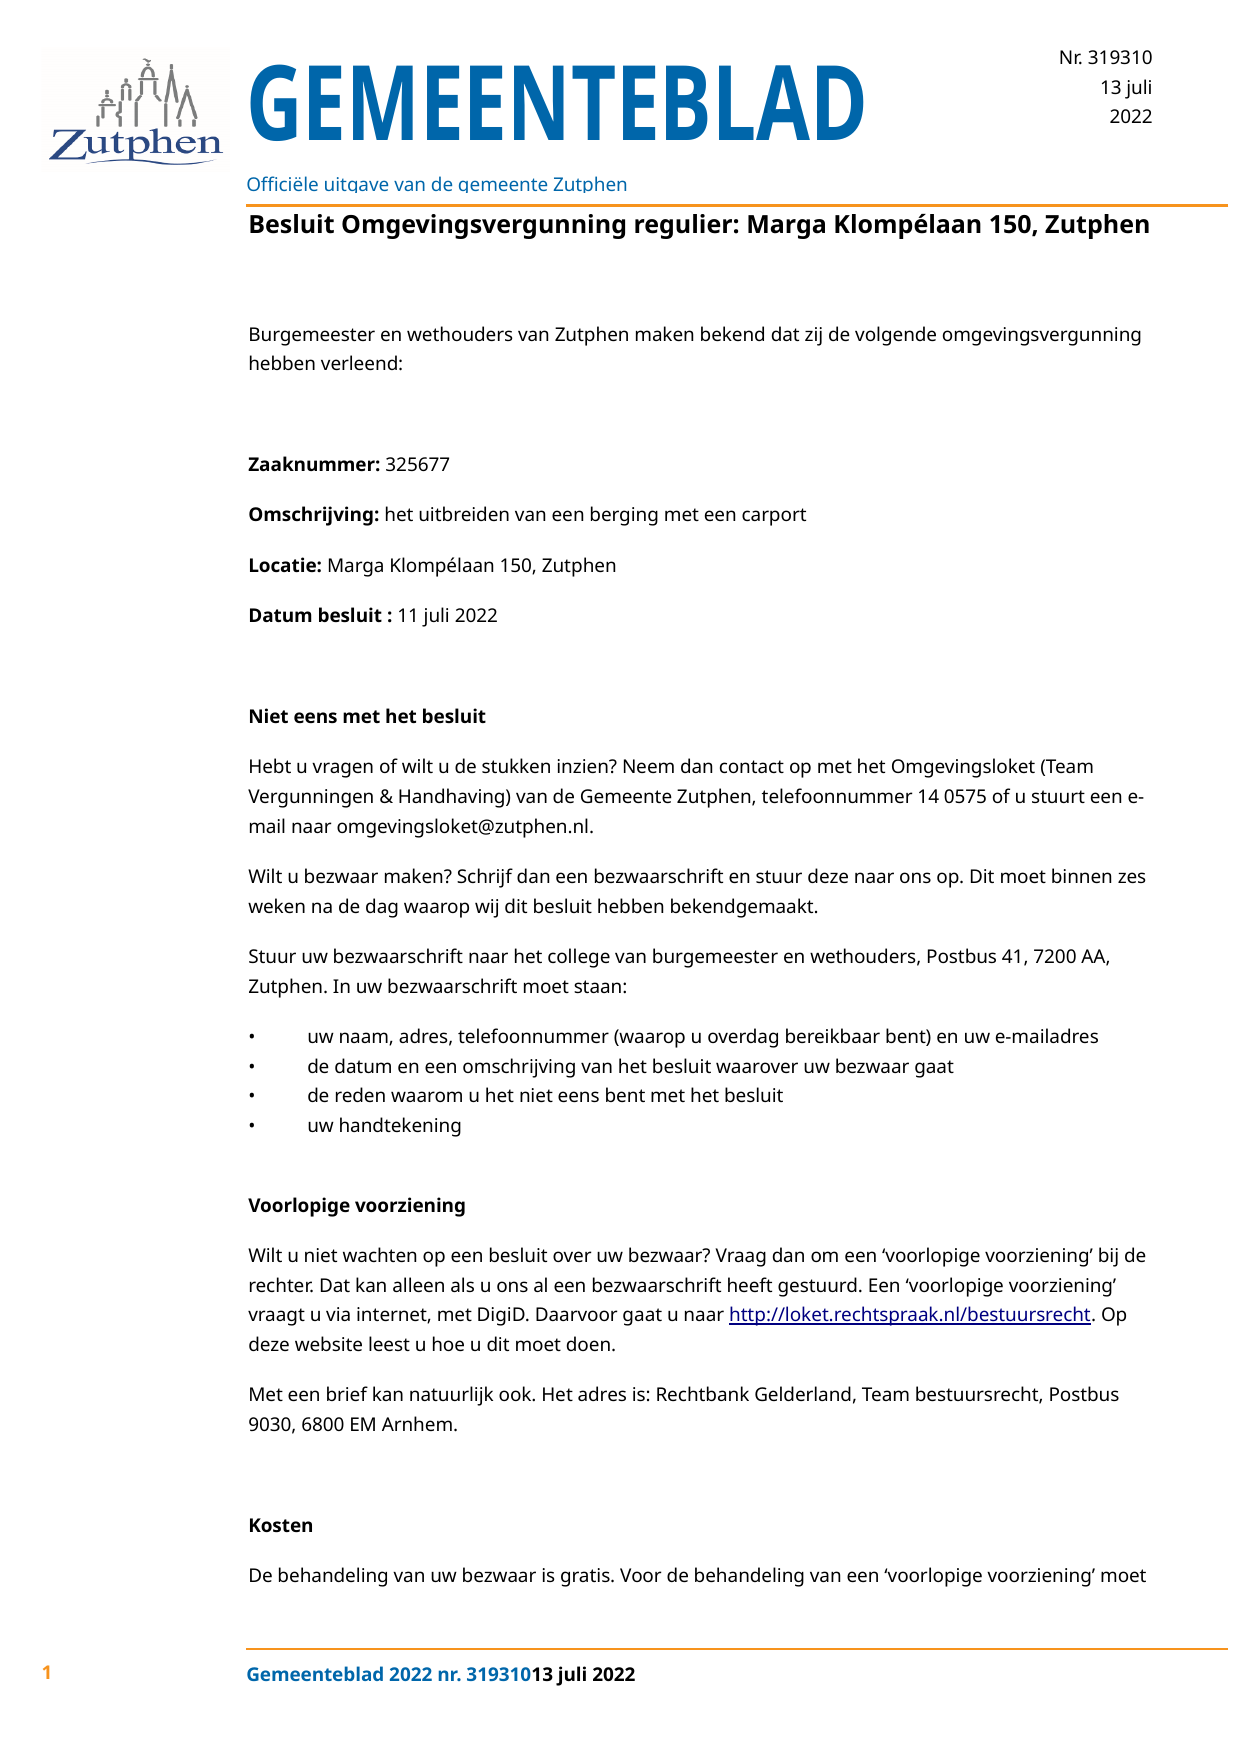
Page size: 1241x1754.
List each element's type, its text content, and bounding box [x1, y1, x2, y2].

list uw handtekening [248, 1112, 1152, 1138]
picture [41, 47, 231, 172]
text Voorlopige voorziening [248, 1192, 1152, 1218]
text Kosten [248, 1512, 1152, 1538]
text Stuur uw bezwaarschrift naar het college van burgemeester en wethouders, Postbus 41, 7200 AA, Zutphen. In uw bezwaarschrift moet staan: [248, 943, 1152, 998]
text Wilt u niet wachten op een besluit over uw bezwaar? Vraag dan om een ‘voorlopige voorziening’ bij de rechter. Dat kan alleen als u ons al een bezwaarschrift heeft gestuurd. Een ‘voorlopige voorziening’ vraagt u via internet, met DigiD. Daarvoor gaat u naar http://loket.rechtspraak.nl/bestuursrecht. Op deze website leest u hoe u dit moet doen. [248, 1242, 1152, 1357]
list de reden waarom u het niet eens bent met het besluit [248, 1082, 1152, 1108]
text Met een brief kan natuurlijk ook. Het adres is: Rechtbank Gelderland, Team bestuursrecht, Postbus 9030, 6800 EM Arnhem. [248, 1382, 1152, 1437]
list de datum en een omschrijving van het besluit waarover uw bezwaar gaat [248, 1053, 1152, 1078]
text Hebt u vragen of wilt u de stukken inzien? Neem dan contact op met het Omgevingsloket (Team Vergunningen & Handhaving) van de Gemeente Zutphen, telefoonnummer 14 0575 of u stuurt een e-mail naar omgevingsloket@zutphen.nl. [248, 754, 1152, 838]
text Niet eens met het besluit [248, 703, 1152, 729]
text Datum besluit : 11 juli 2022 [248, 602, 1152, 628]
list uw naam, adres, telefoonnummer (waarop u overdag bereikbaar bent) en uw e-mailadres [248, 1023, 1152, 1049]
text Omschrijving: het uitbreiden van een berging met een carport [248, 502, 1152, 527]
text De behandeling van uw bezwaar is gratis. Voor de behandeling van een ‘voorlopige voorziening’ moet [248, 1562, 1152, 1588]
text Besluit Omgevingsvergunning regulier: Marga Klompélaan 150, Zutphen [248, 207, 1152, 241]
text Wilt u bezwaar maken? Schrijf dan een bezwaarschrift en stuur deze naar ons op. Dit moet binnen zes weken na de dag waarop wij dit besluit hebben bekendgemaakt. [248, 863, 1152, 918]
text Burgemeester en wethouders van Zutphen maken bekend dat zij de volgende omgevingsvergunning hebben verleend: [248, 321, 1152, 376]
text Zaaknummer: 325677 [248, 451, 1152, 477]
text Locatie: Marga Klompélaan 150, Zutphen [248, 552, 1152, 578]
